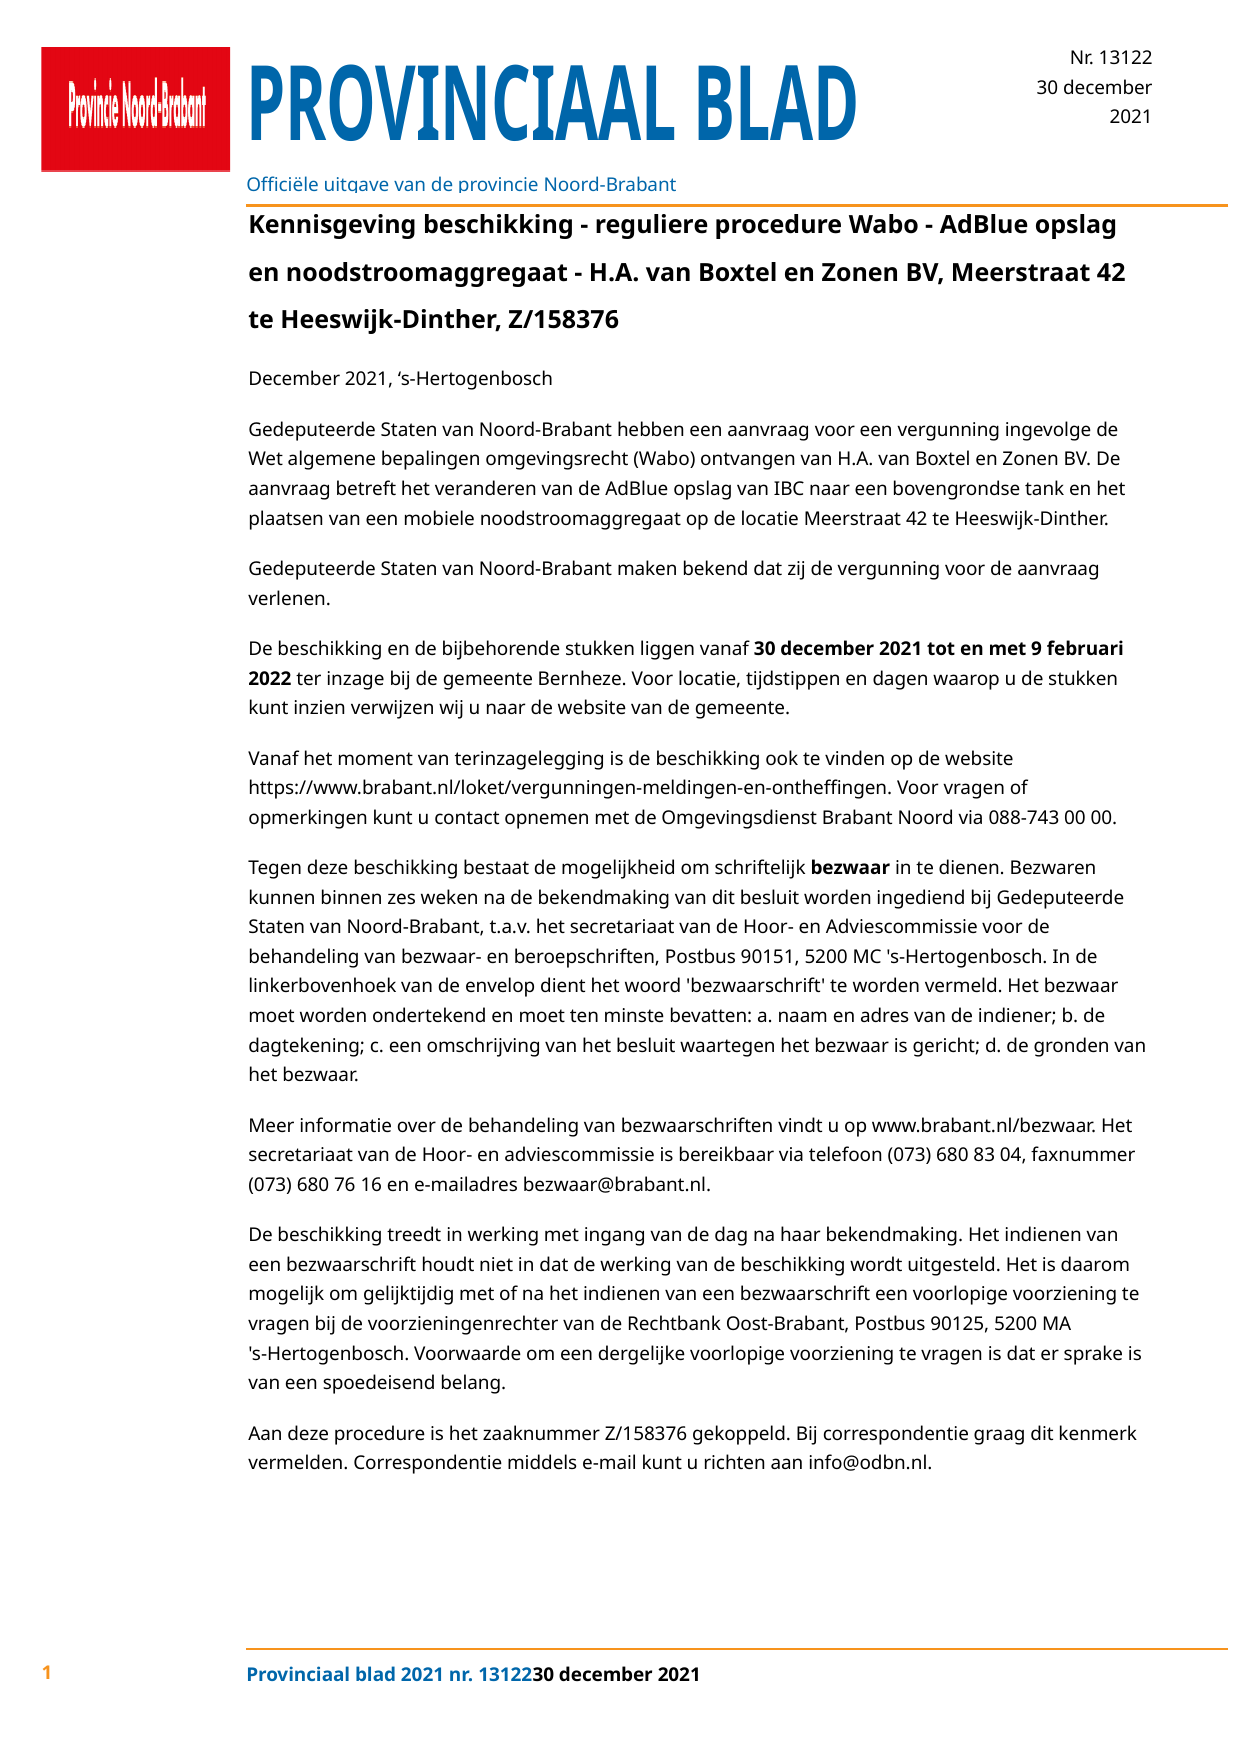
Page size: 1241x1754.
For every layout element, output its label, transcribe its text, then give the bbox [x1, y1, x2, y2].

text Tegen deze beschikking bestaat de mogelijkheid om schriftelijk bezwaar in te dienen. Bezwaren kunnen binnen zes weken na de bekendmaking van dit besluit worden ingediend bij Gedeputeerde Staten van Noord-Brabant, t.a.v. het secretariaat van de Hoor- en Adviescommissie voor de behandeling van bezwaar- en beroepschriften, Postbus 90151, 5200 MC 's-Hertogenbosch. In de linkerbovenhoek van de envelop dient het woord 'bezwaarschrift' te worden vermeld. Het bezwaar moet worden ondertekend en moet ten minste bevatten: a. naam en adres van de indiener; b. de dagtekening; c. een omschrijving van het besluit waartegen het bezwaar is gericht; d. de gronden van het bezwaar. [248, 854, 1152, 1087]
text Gedeputeerde Staten van Noord-Brabant maken bekend dat zij de vergunning voor de aanvraag verlenen. [248, 555, 1152, 610]
text Vanaf het moment van terinzagelegging is de beschikking ook te vinden op de website https://www.brabant.nl/loket/vergunningen-meldingen-en-ontheffingen. Voor vragen of opmerkingen kunt u contact opnemen met de Omgevingsdienst Brabant Noord via 088-743 00 00. [248, 745, 1152, 829]
text De beschikking en de bijbehorende stukken liggen vanaf 30 december 2021 tot en met 9 februari 2022 ter inzage bij de gemeente Bernheze. Voor locatie, tijdstippen en dagen waarop u de stukken kunt inzien verwijzen wij u naar de website van de gemeente. [248, 635, 1152, 720]
text Gedeputeerde Staten van Noord-Brabant hebben een aanvraag voor een vergunning ingevolge de Wet algemene bepalingen omgevingsrecht (Wabo) ontvangen van H.A. van Boxtel en Zonen BV. De aanvraag betreft het veranderen van de AdBlue opslag van IBC naar een bovengrondse tank en het plaatsen van een mobiele noodstroomaggregaat op de locatie Meerstraat 42 te Heeswijk-Dinther. [248, 416, 1152, 530]
text Kennisgeving beschikking - reguliere procedure Wabo - AdBlue opslag en noodstroomaggregaat - H.A. van Boxtel en Zonen BV, Meerstraat 42 te Heeswijk-Dinther, Z/158376 [248, 207, 1152, 336]
text Meer informatie over de behandeling van bezwaarschriften vindt u op www.brabant.nl/bezwaar. Het secretariaat van de Hoor- en adviescommissie is bereikbaar via telefoon (073) 680 83 04, faxnummer (073) 680 76 16 en e-mailadres bezwaar@brabant.nl. [248, 1112, 1152, 1197]
picture [41, 47, 231, 172]
text De beschikking treedt in werking met ingang van de dag na haar bekendmaking. Het indienen van een bezwaarschrift houdt niet in dat de werking van de beschikking wordt uitgesteld. Het is daarom mogelijk om gelijktijdig met of na het indienen van een bezwaarschrift een voorlopige voorziening te vragen bij de voorzieningenrechter van de Rechtbank Oost-Brabant, Postbus 90125, 5200 MA 's‑Hertogenbosch. Voorwaarde om een dergelijke voorlopige voorziening te vragen is dat er sprake is van een spoedeisend belang. [248, 1221, 1152, 1395]
text Aan deze procedure is het zaaknummer Z/158376 gekoppeld. Bij correspondentie graag dit kenmerk vermelden. Correspondentie middels e-mail kunt u richten aan info@odbn.nl. [248, 1420, 1152, 1475]
text December 2021, ‘s-Hertogenbosch [248, 366, 1152, 391]
